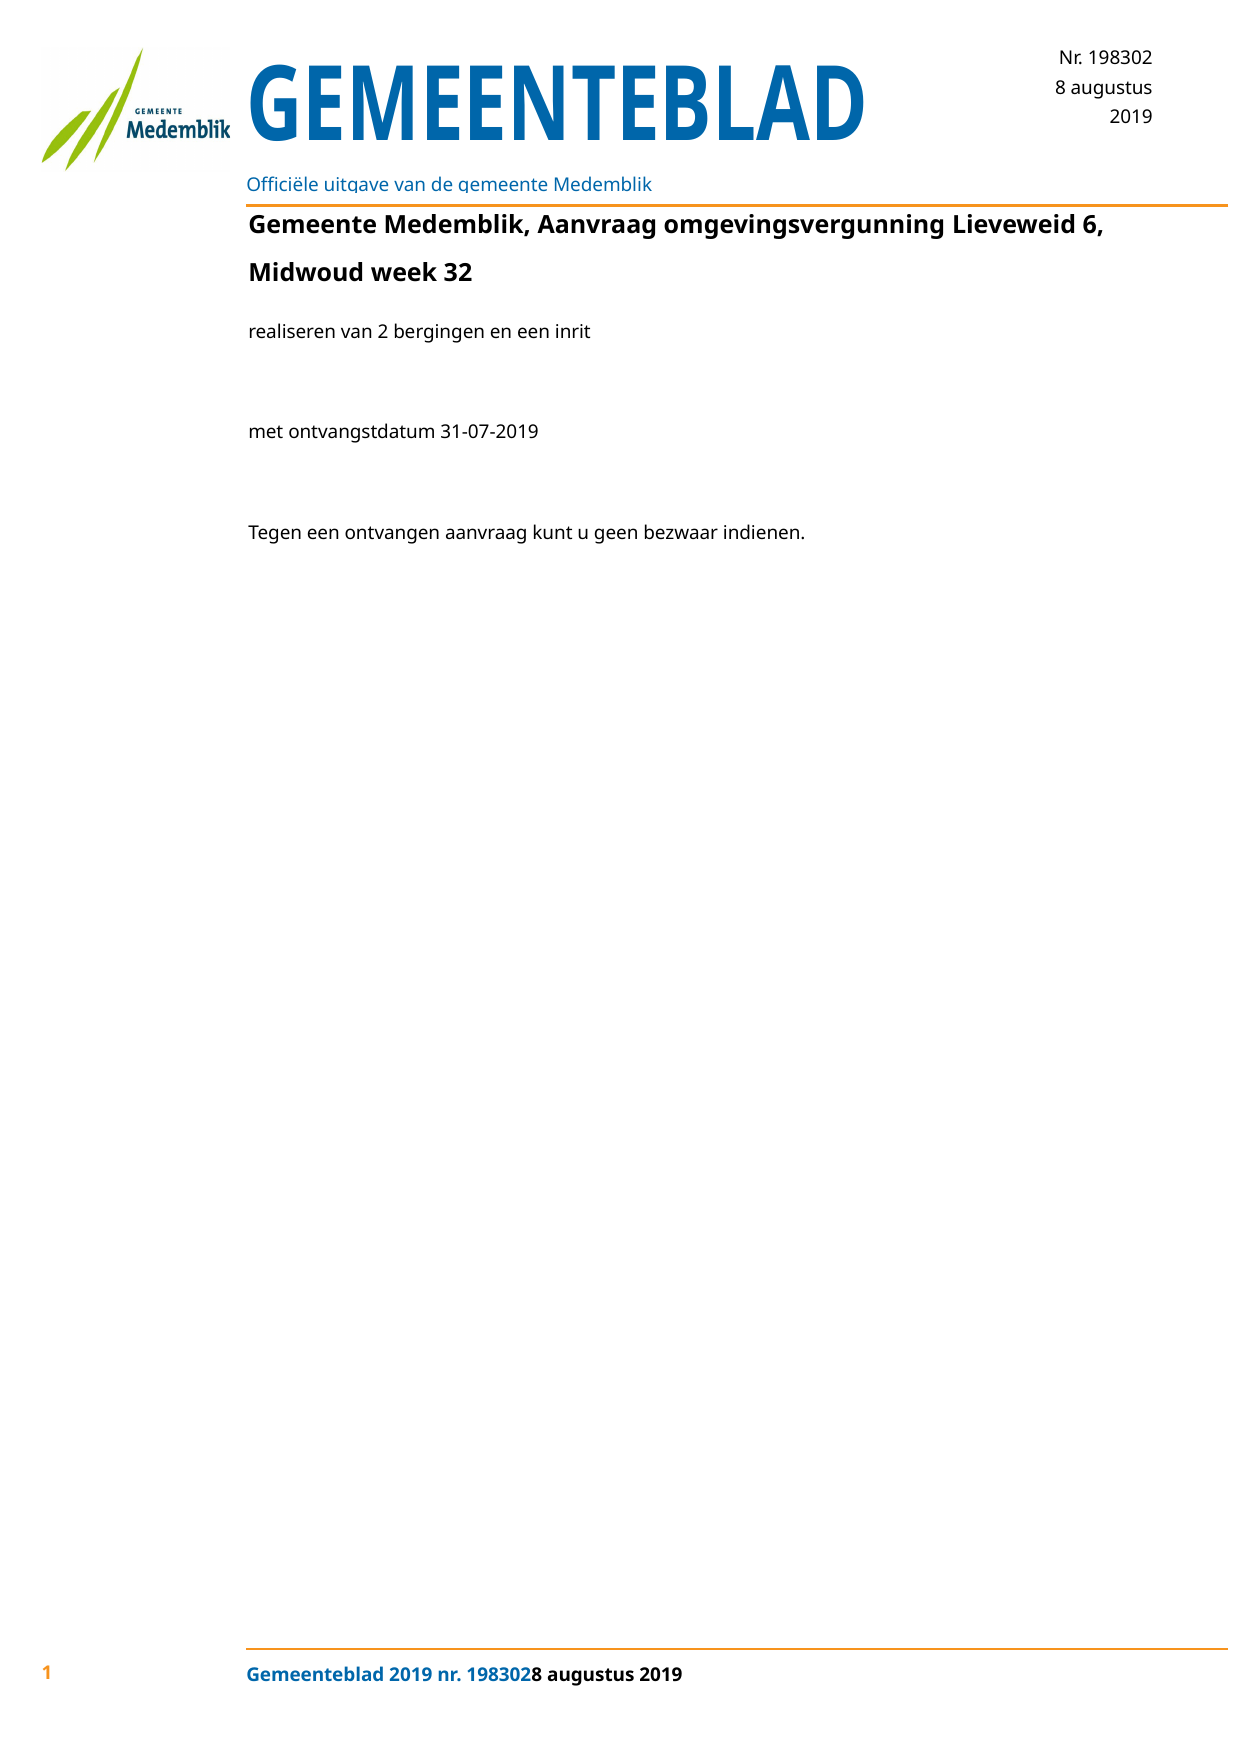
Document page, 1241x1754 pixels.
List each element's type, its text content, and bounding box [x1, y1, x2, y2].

text realiseren van 2 bergingen en een inrit [248, 318, 1152, 344]
text Gemeente Medemblik, Aanvraag omgevingsvergunning Lieveweid 6, Midwoud week 32 [248, 207, 1152, 288]
text met ontvangstdatum 31-07-2019 [248, 419, 1152, 444]
text Tegen een ontvangen aanvraag kunt u geen bezwaar indienen. [248, 519, 1152, 545]
picture [41, 47, 231, 172]
